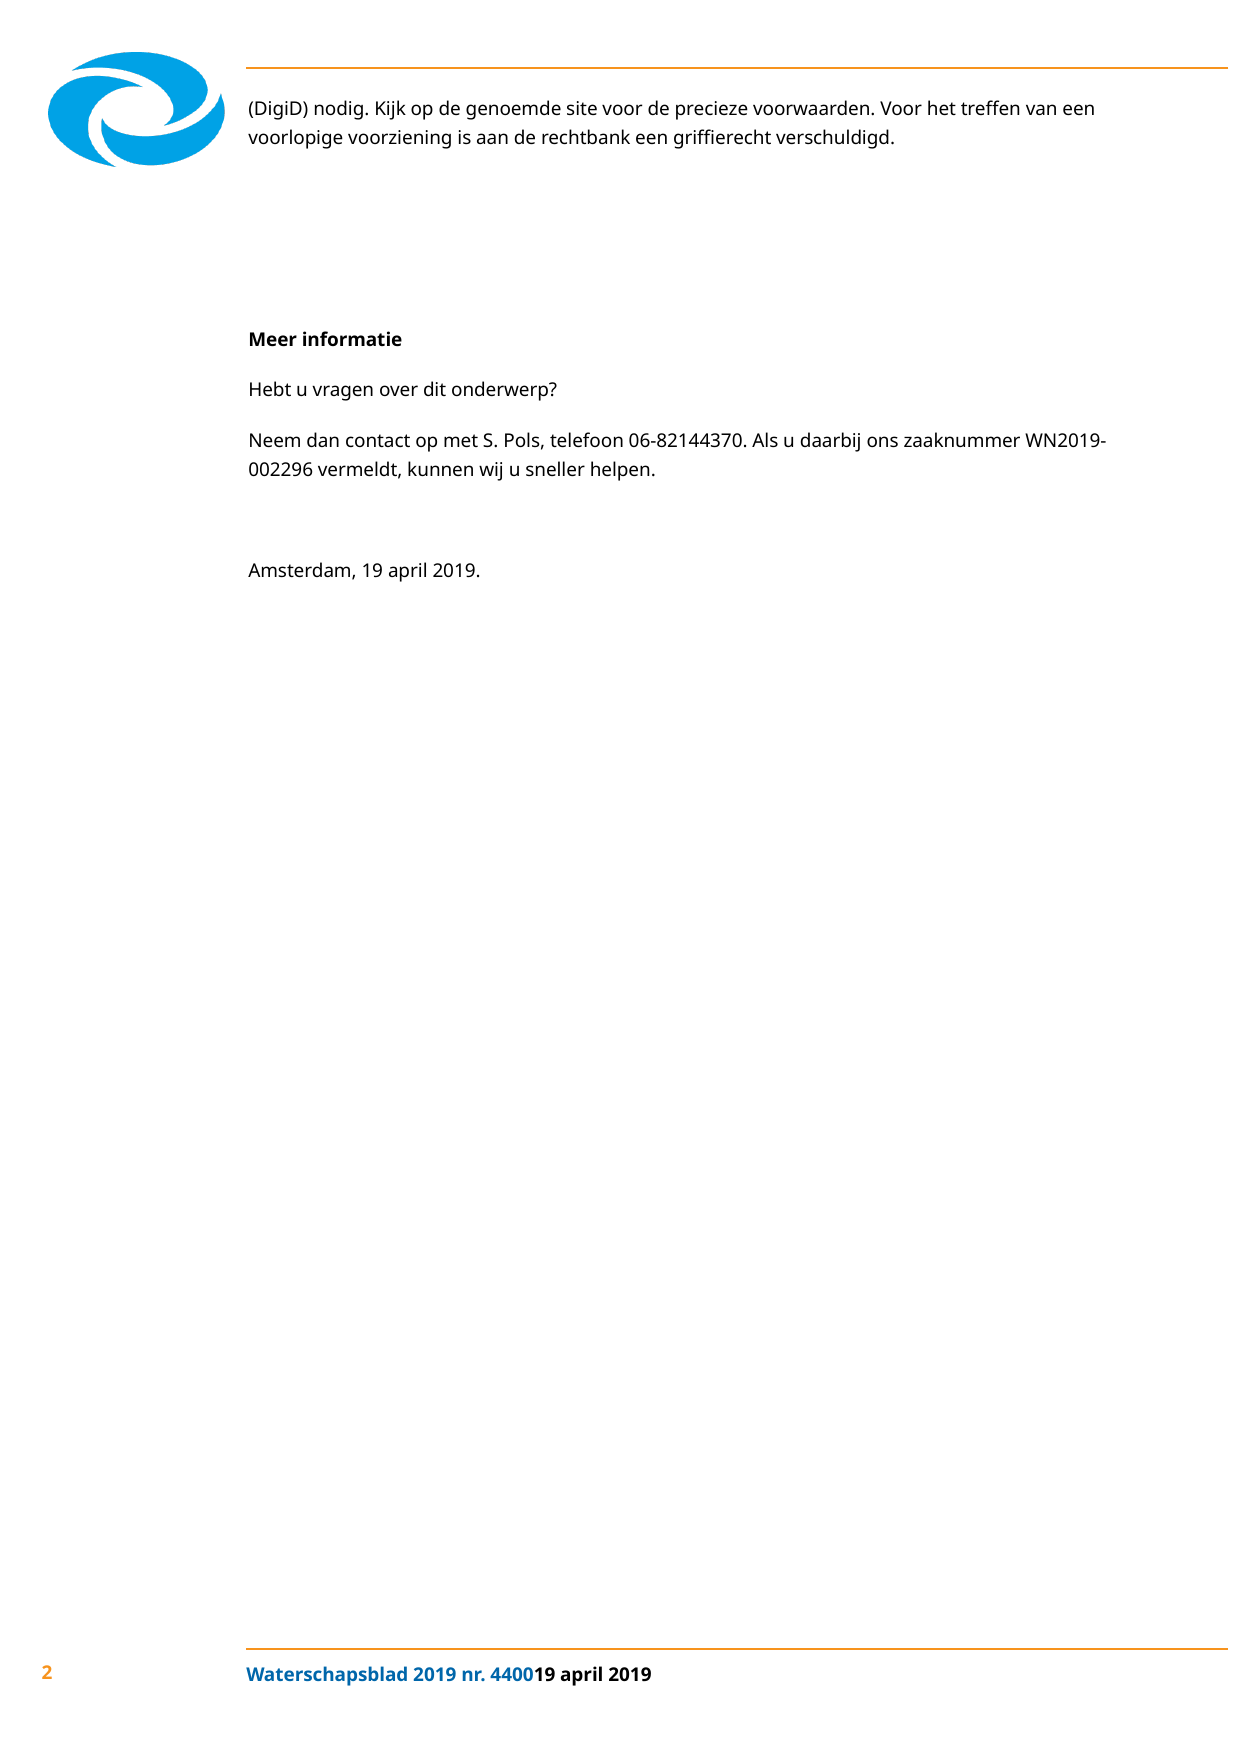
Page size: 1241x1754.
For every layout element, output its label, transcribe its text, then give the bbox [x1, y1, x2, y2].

text Neem dan contact op met S. Pols, telefoon 06-82144370. Als u daarbij ons zaaknummer WN2019-002296 vermeldt, kunnen wij u sneller helpen. [248, 427, 1152, 482]
text Hebt u vragen over dit onderwerp? [248, 376, 1152, 402]
text Amsterdam, 19 april 2019. [248, 557, 1152, 583]
text Meer informatie [248, 326, 1152, 352]
picture [41, 47, 231, 172]
text (DigiD) nodig. Kijk op de genoemde site voor de precieze voorwaarden. Voor het treffen van een voorlopige voorziening is aan de rechtbank een griffierecht verschuldigd. [248, 95, 1152, 150]
